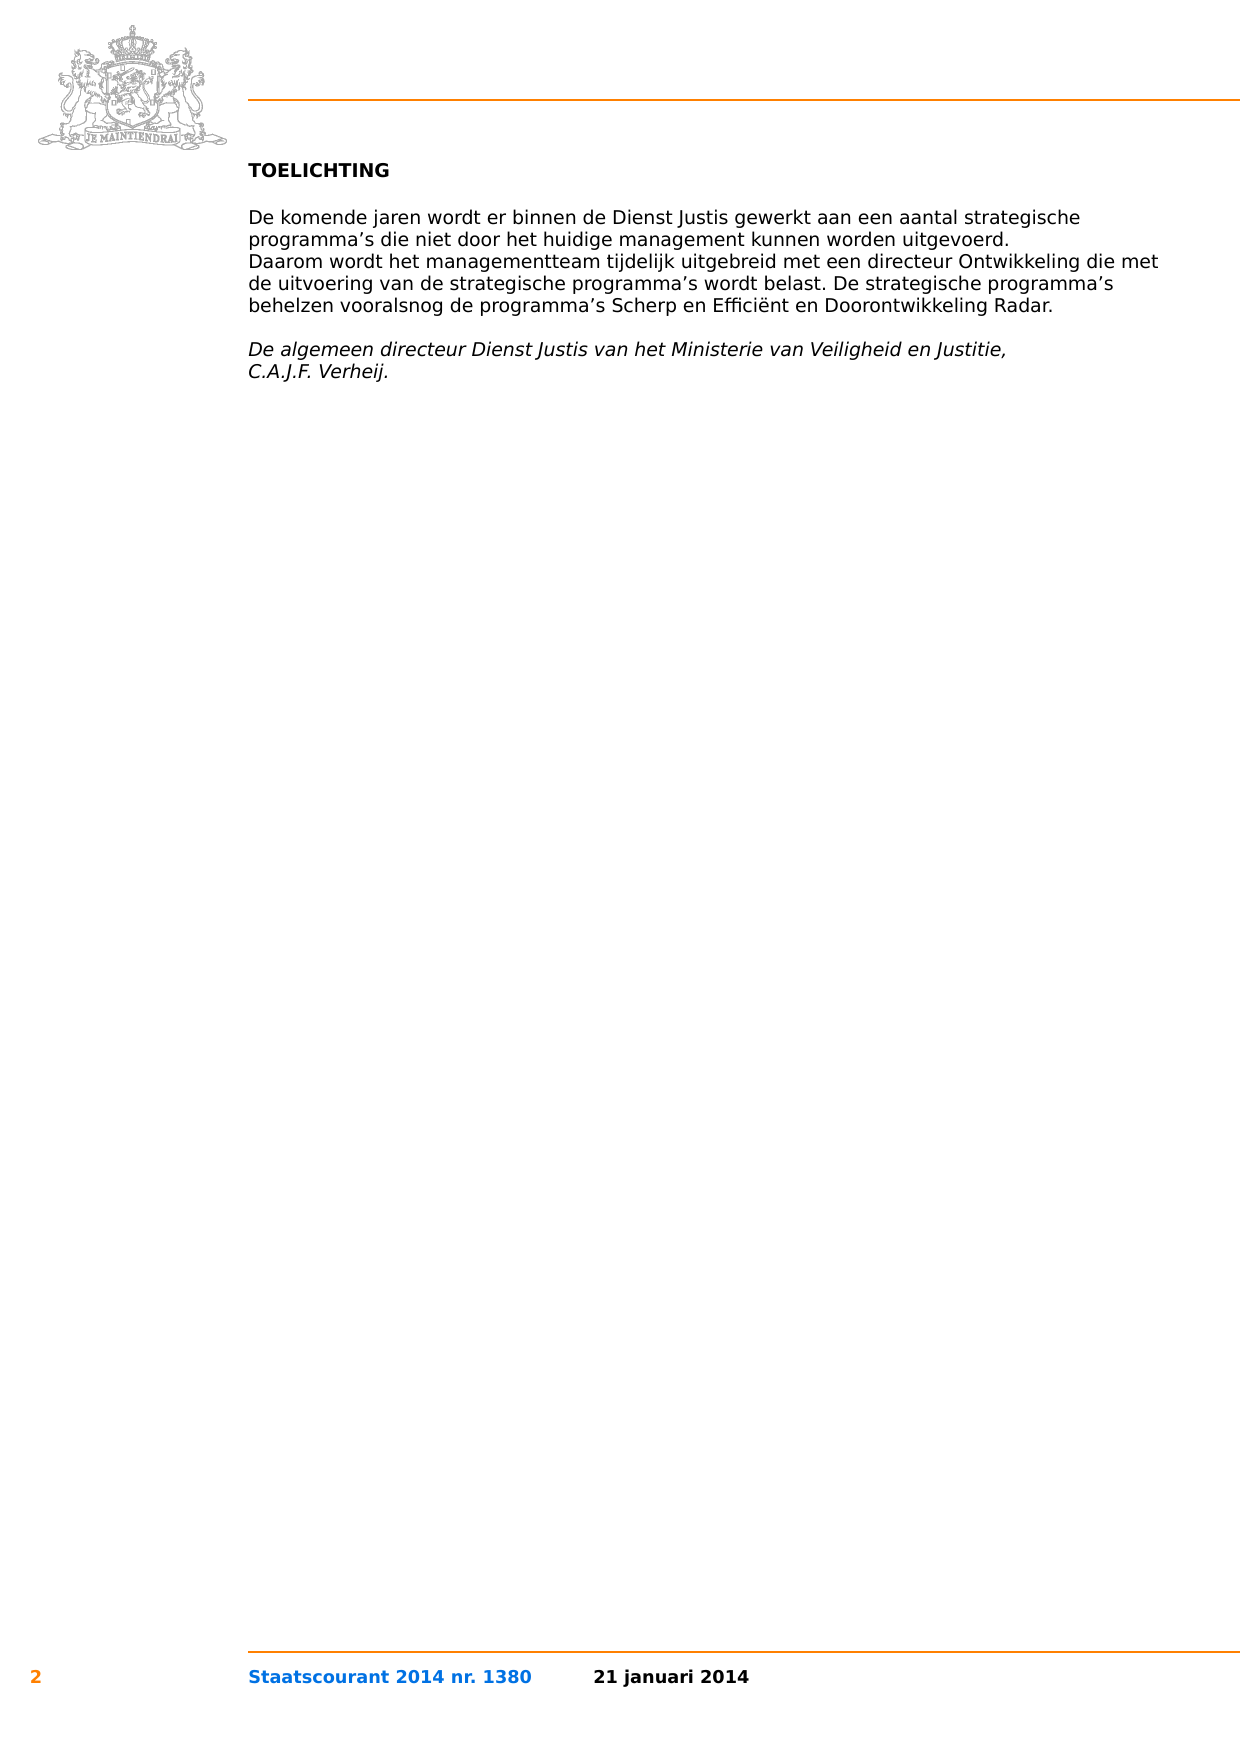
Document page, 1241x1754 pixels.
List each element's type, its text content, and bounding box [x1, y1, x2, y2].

text De algemeen directeur Dienst Justis van het Ministerie van Veiligheid en Justitie, C.A.J.F. Verheij. [248, 339, 1163, 383]
picture [38, 25, 227, 150]
text Daarom wordt het managementteam tijdelijk uitgebreid met een directeur Ontwikkeling die met de uitvoering van de strategische programma’s wordt belast. De strategische programma’s behelzen vooralsnog de programma’s Scherp en Efficiënt en Doorontwikkeling Radar. [248, 251, 1163, 317]
subtitle TOELICHTING [248, 160, 1163, 182]
text De komende jaren wordt er binnen de Dienst Justis gewerkt aan een aantal strategische programma’s die niet door het huidige management kunnen worden uitgevoerd. [248, 207, 1163, 251]
